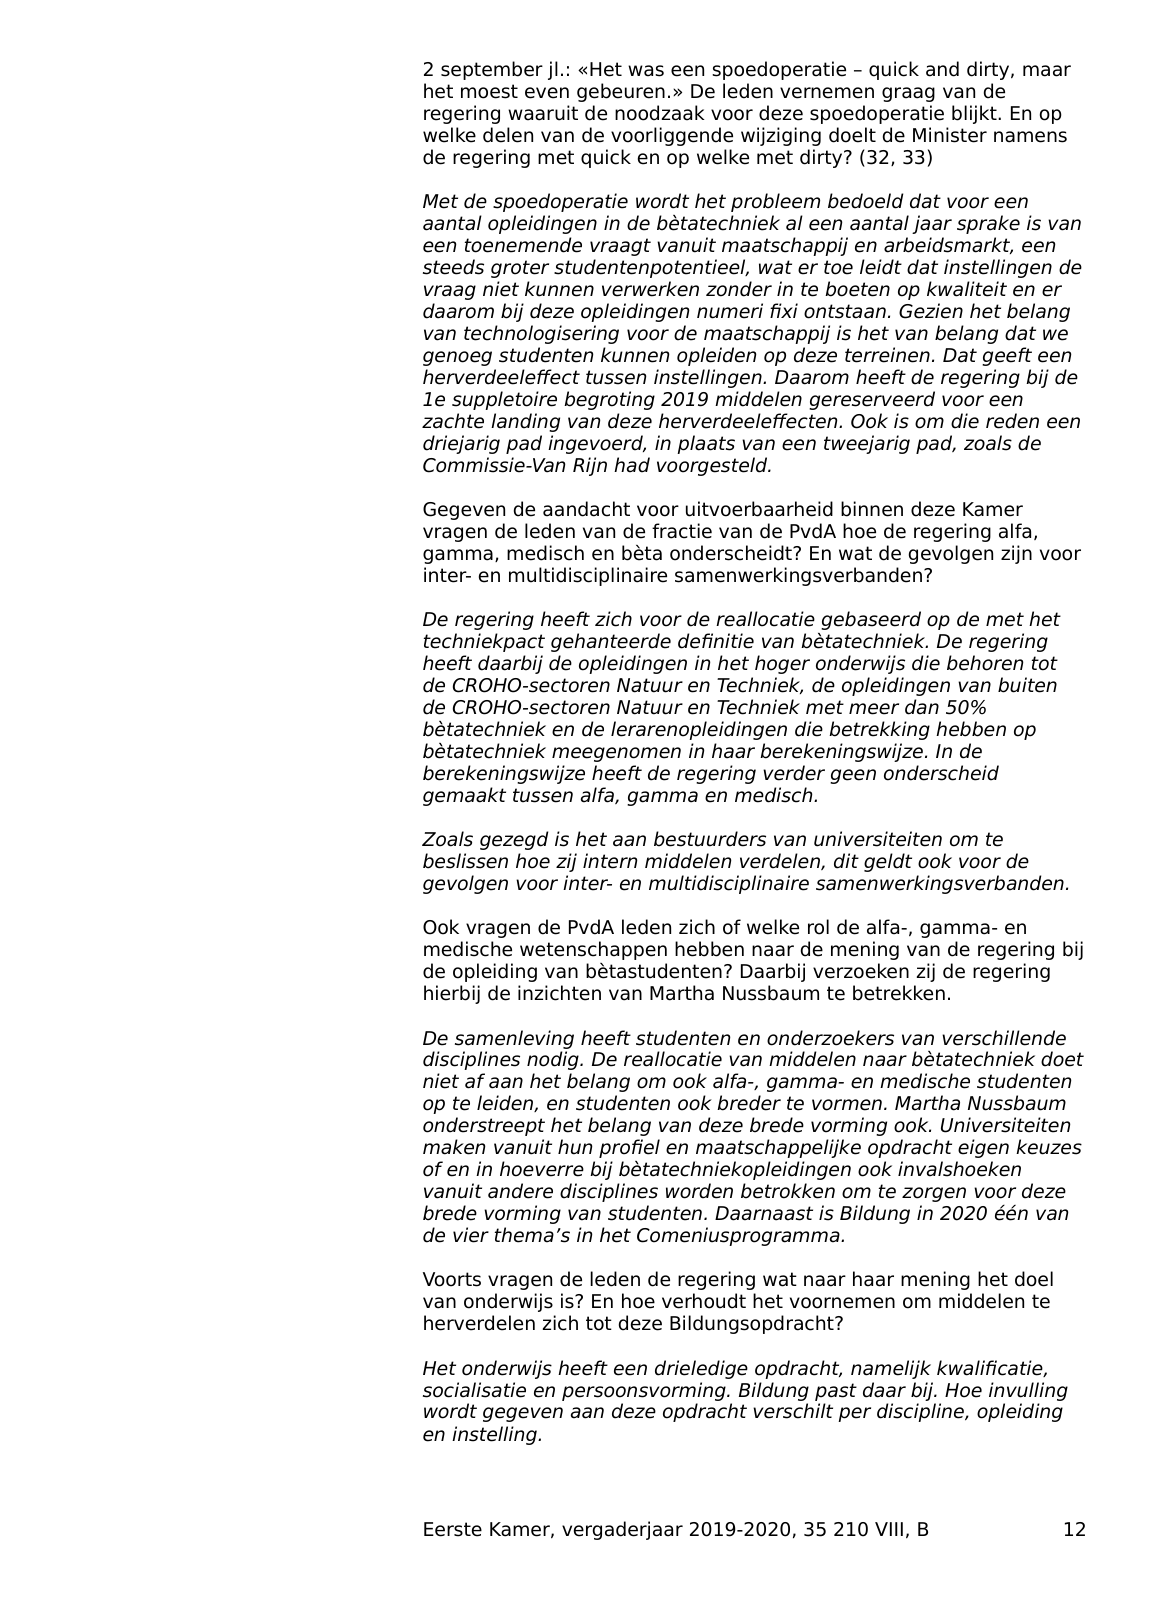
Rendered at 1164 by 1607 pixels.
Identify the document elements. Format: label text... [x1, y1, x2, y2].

text Het onderwijs heeft een drieledige opdracht, namelijk kwalificatie, socialisatie en persoonsvorming. Bildung past daar bij. Hoe invulling wordt gegeven aan deze opdracht verschilt per discipline, opleiding en instelling. [422, 1357, 1087, 1445]
text Zoals gezegd is het aan bestuurders van universiteiten om te beslissen hoe zij intern middelen verdelen, dit geldt ook voor de gevolgen voor inter- en multidisciplinaire samenwerkingsverbanden. [422, 829, 1087, 895]
text Voorts vragen de leden de regering wat naar haar mening het doel van onderwijs is? En hoe verhoudt het voornemen om middelen te herverdelen zich tot deze Bildungsopdracht? [422, 1269, 1087, 1335]
text Ook vragen de PvdA leden zich of welke rol de alfa-, gamma- en medische wetenschappen hebben naar de mening van de regering bij de opleiding van bètastudenten? Daarbij verzoeken zij de regering hierbij de inzichten van Martha Nussbaum te betrekken. [422, 917, 1087, 1005]
text Met de spoedoperatie wordt het probleem bedoeld dat voor een aantal opleidingen in de bètatechniek al een aantal jaar sprake is van een toenemende vraagt vanuit maatschappij en arbeidsmarkt, een steeds groter studentenpotentieel, wat er toe leidt dat instellingen de vraag niet kunnen verwerken zonder in te boeten op kwaliteit en er daarom bij deze opleidingen numeri fixi ontstaan. Gezien het belang van technologisering voor de maatschappij is het van belang dat we genoeg studenten kunnen opleiden op deze terreinen. Dat geeft een herverdeeleffect tussen instellingen. Daarom heeft de regering bij de 1e suppletoire begroting 2019 middelen gereserveerd voor een zachte landing van deze herverdeeleffecten. Ook is om die reden een driejarig pad ingevoerd, in plaats van een tweejarig pad, zoals de Commissie-Van Rijn had voorgesteld. [422, 191, 1087, 477]
text De samenleving heeft studenten en onderzoekers van verschillende disciplines nodig. De reallocatie van middelen naar bètatechniek doet niet af aan het belang om ook alfa-, gamma- en medische studenten op te leiden, en studenten ook breder te vormen. Martha Nussbaum onderstreept het belang van deze brede vorming ook. Universiteiten maken vanuit hun profiel en maatschappelijke opdracht eigen keuzes of en in hoeverre bij bètatechniekopleidingen ook invalshoeken vanuit andere disciplines worden betrokken om te zorgen voor deze brede vorming van studenten. Daarnaast is Bildung in 2020 één van de vier thema’s in het Comeniusprogramma. [422, 1027, 1087, 1247]
text 2 september jl.: «Het was een spoedoperatie – quick and dirty, maar het moest even gebeuren.» De leden vernemen graag van de regering waaruit de noodzaak voor deze spoedoperatie blijkt. En op welke delen van de voorliggende wijziging doelt de Minister namens de regering met quick en op welke met dirty? (32, 33) [422, 59, 1087, 169]
text Gegeven de aandacht voor uitvoerbaarheid binnen deze Kamer vragen de leden van de fractie van de PvdA hoe de regering alfa, gamma, medisch en bèta onderscheidt? En wat de gevolgen zijn voor inter- en multidisciplinaire samenwerkingsverbanden? [422, 499, 1087, 587]
text De regering heeft zich voor de reallocatie gebaseerd op de met het techniekpact gehanteerde definitie van bètatechniek. De regering heeft daarbij de opleidingen in het hoger onderwijs die behoren tot de CROHO-sectoren Natuur en Techniek, de opleidingen van buiten de CROHO-sectoren Natuur en Techniek met meer dan 50% bètatechniek en de lerarenopleidingen die betrekking hebben op bètatechniek meegenomen in haar berekeningswijze. In de berekeningswijze heeft de regering verder geen onderscheid gemaakt tussen alfa, gamma en medisch. [422, 609, 1087, 807]
